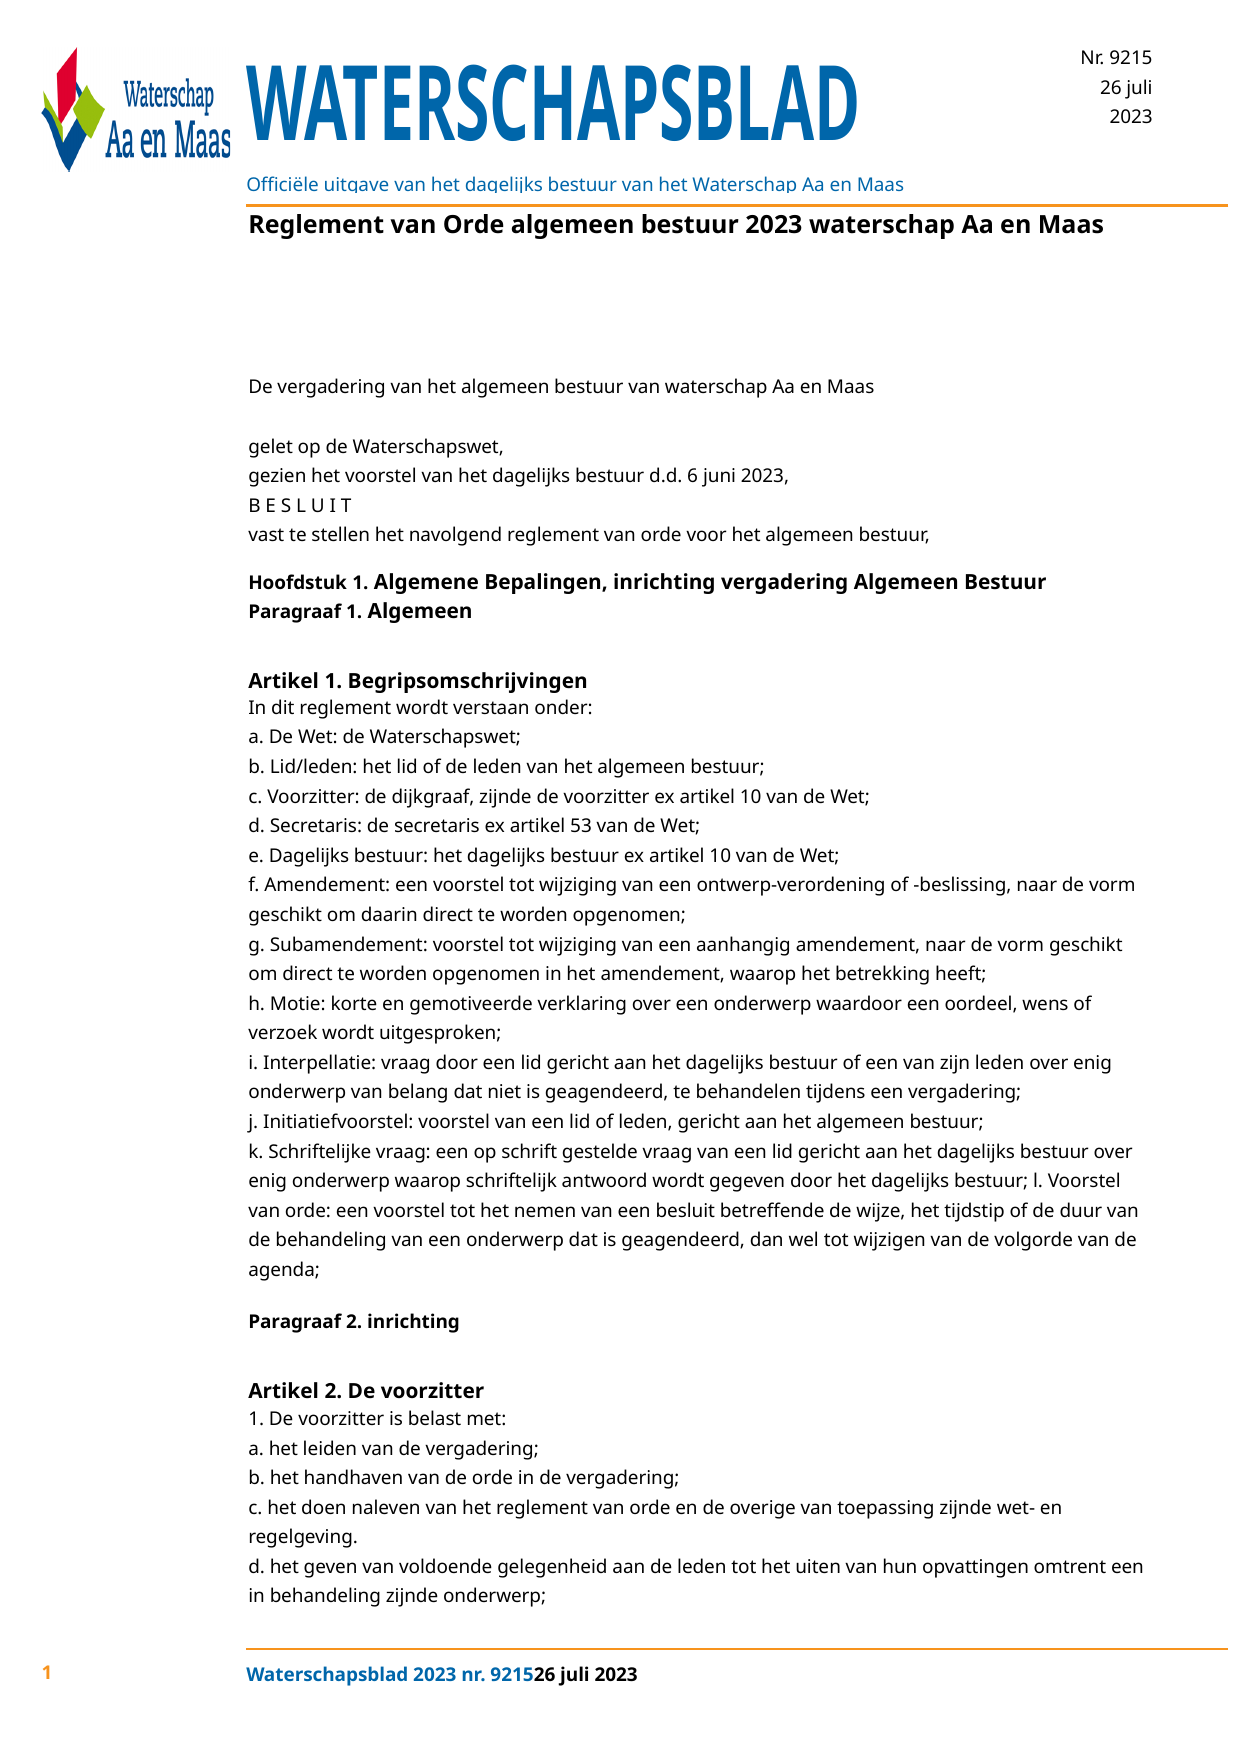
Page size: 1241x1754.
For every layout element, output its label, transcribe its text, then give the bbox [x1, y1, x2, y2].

text vast te stellen het navolgend reglement van orde voor het algemeen bestuur, [248, 522, 1152, 547]
text gelet op de Waterschapswet, [248, 433, 1152, 459]
text a. het leiden van de vergadering; [248, 1435, 1152, 1460]
text 1. De voorzitter is belast met: [248, 1405, 1152, 1431]
text In dit reglement wordt verstaan onder: [248, 694, 1152, 720]
text a. De Wet: de Waterschapswet; [248, 724, 1152, 749]
text i. Interpellatie: vraag door een lid gericht aan het dagelijks bestuur of een van zijn leden over enig onderwerp van belang dat niet is geagendeerd, te behandelen tijdens een vergadering; [248, 1049, 1152, 1104]
text c. het doen naleven van het reglement van orde en de overige van toepassing zijnde wet- en regelgeving. [248, 1494, 1152, 1549]
text e. Dagelijks bestuur: het dagelijks bestuur ex artikel 10 van de Wet; [248, 842, 1152, 868]
text Artikel 1. Begripsomschrijvingen [248, 666, 1152, 694]
text g. Subamendement: voorstel tot wijziging van een aanhangig amendement, naar de vorm geschikt om direct te worden opgenomen in het amendement, waarop het betrekking heeft; [248, 931, 1152, 986]
text b. Lid/leden: het lid of de leden van het algemeen bestuur; [248, 753, 1152, 779]
text Paragraaf 2. inrichting [248, 1307, 1152, 1335]
text d. het geven van voldoende gelegenheid aan de leden tot het uiten van hun opvattingen omtrent een in behandeling zijnde onderwerp; [248, 1553, 1152, 1608]
text j. Initiatiefvoorstel: voorstel van een lid of leden, gericht aan het algemeen bestuur; [248, 1108, 1152, 1134]
text b. het handhaven van de orde in de vergadering; [248, 1464, 1152, 1490]
text gezien het voorstel van het dagelijks bestuur d.d. 6 juni 2023, [248, 462, 1152, 488]
text Artikel 2. De voorzitter [248, 1377, 1152, 1405]
text f. Amendement: een voorstel tot wijziging van een ontwerp-verordening of -beslissing, naar de vorm geschikt om daarin direct te worden opgenomen; [248, 872, 1152, 927]
text Reglement van Orde algemeen bestuur 2023 waterschap Aa en Maas [248, 207, 1152, 241]
text Hoofdstuk 1. Algemene Bepalingen, inrichting vergadering Algemeen Bestuur [248, 567, 1152, 596]
text De vergadering van het algemeen bestuur van waterschap Aa en Maas [248, 374, 1152, 399]
text B E S L U I T [248, 492, 1152, 518]
text c. Voorzitter: de dijkgraaf, zijnde de voorzitter ex artikel 10 van de Wet; [248, 783, 1152, 809]
text h. Motie: korte en gemotiveerde verklaring over een onderwerp waardoor een oordeel, wens of verzoek wordt uitgesproken; [248, 990, 1152, 1045]
text d. Secretaris: de secretaris ex artikel 53 van de Wet; [248, 812, 1152, 838]
picture [41, 47, 231, 172]
text k. Schriftelijke vraag: een op schrift gestelde vraag van een lid gericht aan het dagelijks bestuur over enig onderwerp waarop schriftelijk antwoord wordt gegeven door het dagelijks bestuur; l. Voorstel van orde: een voorstel tot het nemen van een besluit betreffende de wijze, het tijdstip of de duur van de behandeling van een onderwerp dat is geagendeerd, dan wel tot wijzigen van de volgorde van de agenda; [248, 1138, 1152, 1282]
text Paragraaf 1. Algemeen [248, 596, 1152, 624]
